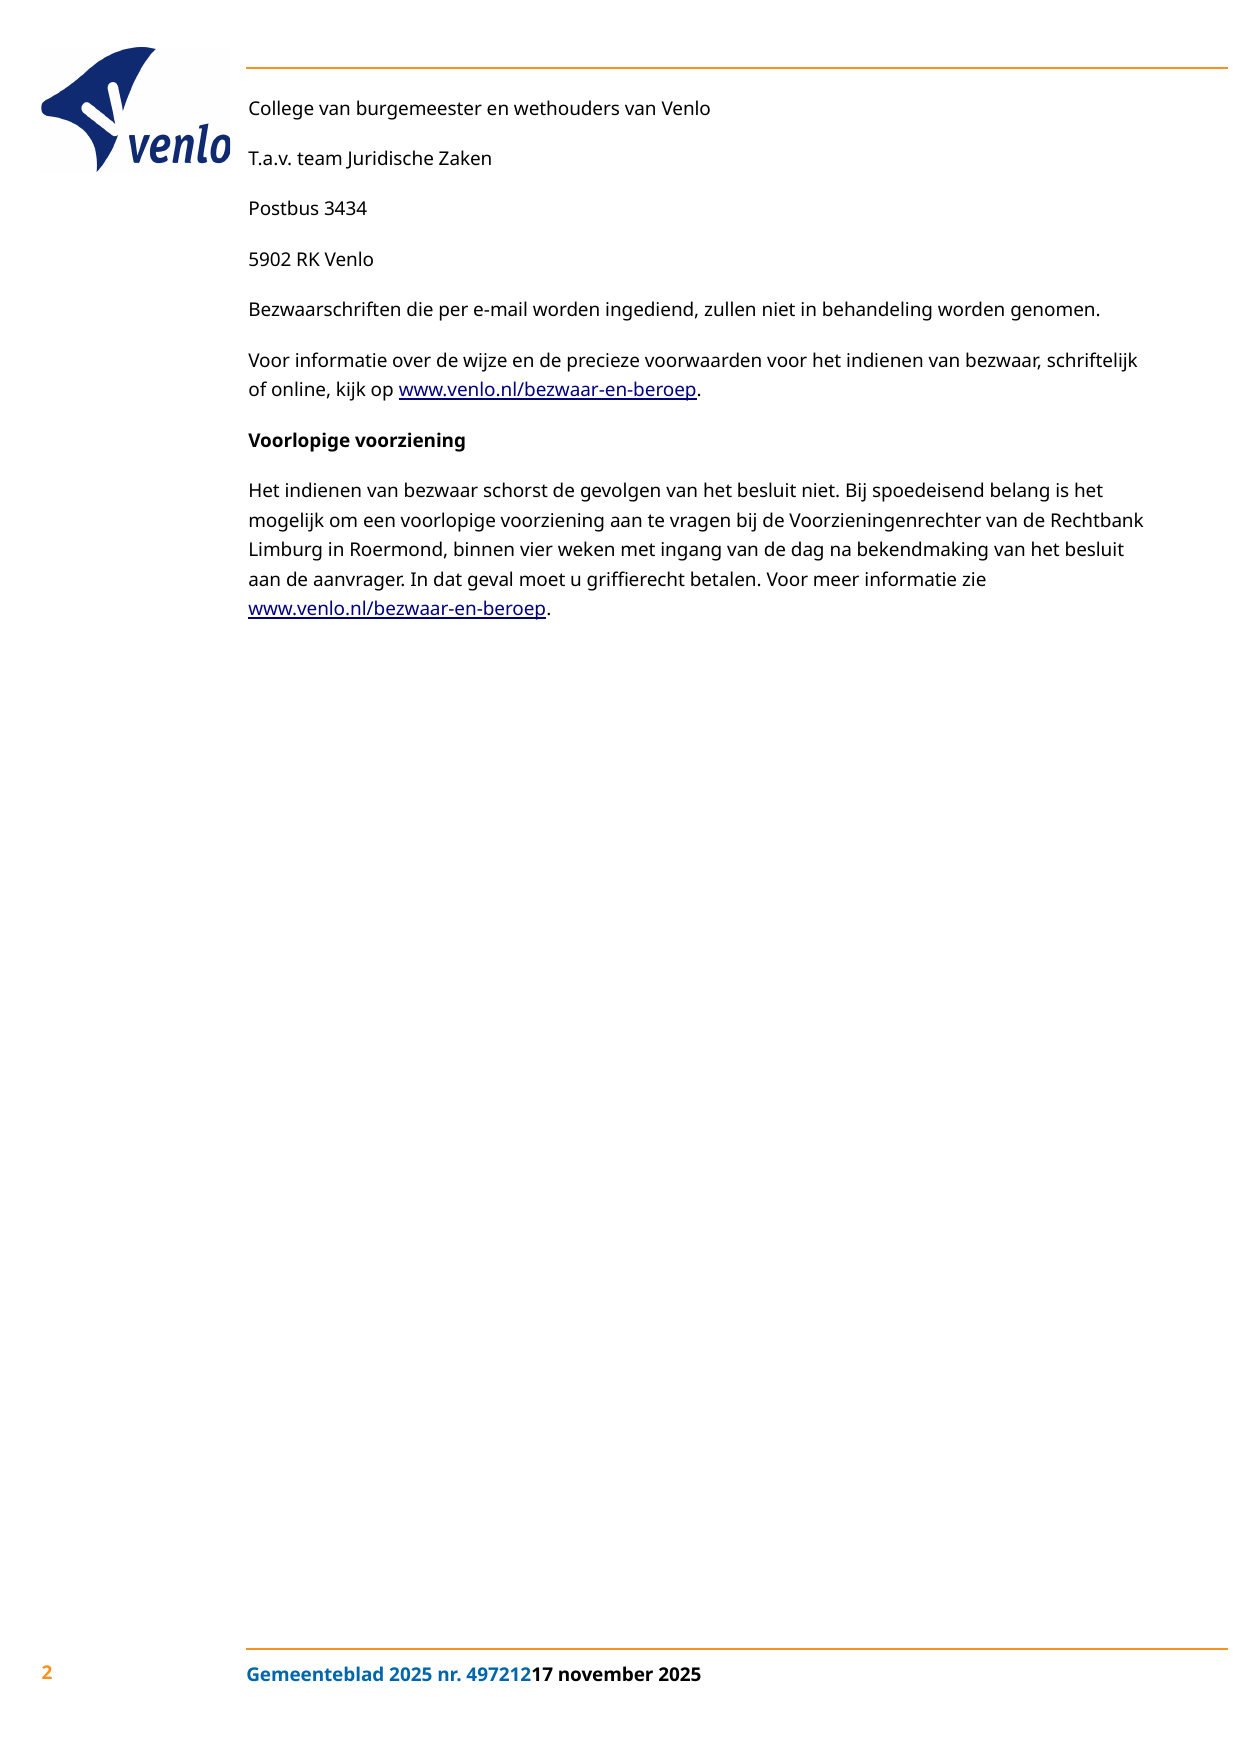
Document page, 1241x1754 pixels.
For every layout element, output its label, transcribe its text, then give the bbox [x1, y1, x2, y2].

text Bezwaarschriften die per e-mail worden ingediend, zullen niet in behandeling worden genomen. [248, 296, 1152, 322]
text Voor informatie over de wijze en de precieze voorwaarden voor het indienen van bezwaar, schriftelijk of online, kijk op www.venlo.nl/bezwaar-en-beroep. [248, 347, 1152, 402]
text T.a.v. team Juridische Zaken [248, 145, 1152, 171]
picture [41, 47, 231, 172]
text Postbus 3434 [248, 196, 1152, 221]
text Het indienen van bezwaar schorst de gevolgen van het besluit niet. Bij spoedeisend belang is het mogelijk om een voorlopige voorziening aan te vragen bij de Voorzieningenrechter van de Rechtbank Limburg in Roermond, binnen vier weken met ingang van de dag na bekendmaking van het besluit aan de aanvrager. In dat geval moet u griffierecht betalen. Voor meer informatie zie www.venlo.nl/bezwaar-en-beroep. [248, 477, 1152, 621]
text College van burgemeester en wethouders van Venlo [248, 95, 1152, 121]
text Voorlopige voorziening [248, 427, 1152, 453]
text 5902 RK Venlo [248, 246, 1152, 272]
